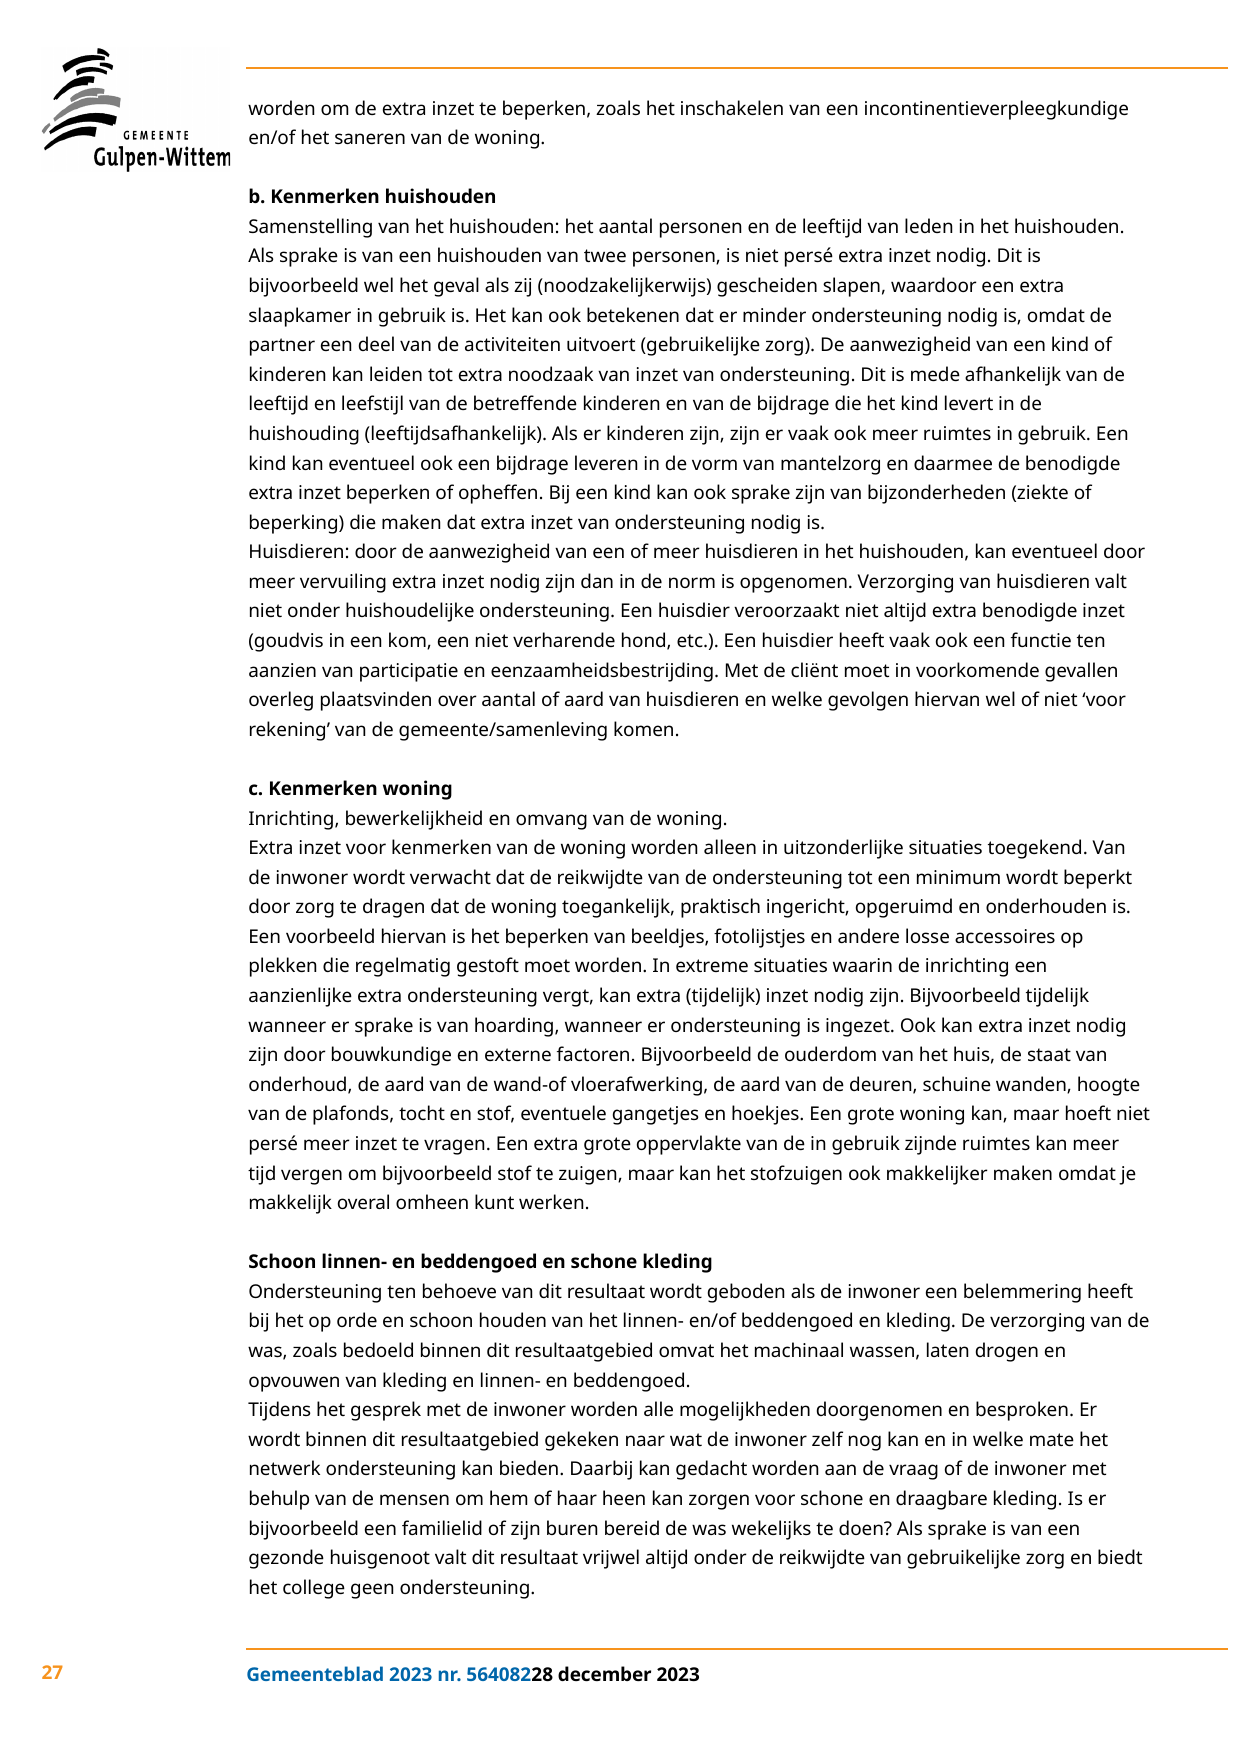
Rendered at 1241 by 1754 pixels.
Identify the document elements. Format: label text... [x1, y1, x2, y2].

text c. Kenmerken woning [248, 775, 1152, 801]
text Schoon linnen- en beddengoed en schone kleding [248, 1248, 1152, 1274]
text b. Kenmerken huishouden [248, 183, 1152, 209]
text Tijdens het gesprek met de inwoner worden alle mogelijkheden doorgenomen en besproken. Er wordt binnen dit resultaatgebied gekeken naar wat de inwoner zelf nog kan en in welke mate het netwerk ondersteuning kan bieden. Daarbij kan gedacht worden aan de vraag of de inwoner met behulp van de mensen om hem of haar heen kan zorgen voor schone en draagbare kleding. Is er bijvoorbeeld een familielid of zijn buren bereid de was wekelijks te doen? Als sprake is van een gezonde huisgenoot valt dit resultaat vrijwel altijd onder de reikwijdte van gebruikelijke zorg en biedt het college geen ondersteuning. [248, 1396, 1152, 1600]
picture [41, 47, 231, 172]
text Samenstelling van het huishouden: het aantal personen en de leeftijd van leden in het huishouden. Als sprake is van een huishouden van twee personen, is niet persé extra inzet nodig. Dit is bijvoorbeeld wel het geval als zij (noodzakelijkerwijs) gescheiden slapen, waardoor een extra slaapkamer in gebruik is. Het kan ook betekenen dat er minder ondersteuning nodig is, omdat de partner een deel van de activiteiten uitvoert (gebruikelijke zorg). De aanwezigheid van een kind of kinderen kan leiden tot extra noodzaak van inzet van ondersteuning. Dit is mede afhankelijk van de leeftijd en leefstijl van de betreffende kinderen en van de bijdrage die het kind levert in de huishouding (leeftijdsafhankelijk). Als er kinderen zijn, zijn er vaak ook meer ruimtes in gebruik. Een kind kan eventueel ook een bijdrage leveren in de vorm van mantelzorg en daarmee de benodigde extra inzet beperken of opheffen. Bij een kind kan ook sprake zijn van bijzonderheden (ziekte of beperking) die maken dat extra inzet van ondersteuning nodig is. [248, 213, 1152, 535]
text Inrichting, bewerkelijkheid en omvang van de woning. [248, 805, 1152, 831]
text Ondersteuning ten behoeve van dit resultaat wordt geboden als de inwoner een belemmering heeft bij het op orde en schoon houden van het linnen- en/of beddengoed en kleding. De verzorging van de was, zoals bedoeld binnen dit resultaatgebied omvat het machinaal wassen, laten drogen en opvouwen van kleding en linnen- en beddengoed. [248, 1278, 1152, 1393]
text Huisdieren: door de aanwezigheid van een of meer huisdieren in het huishouden, kan eventueel door meer vervuiling extra inzet nodig zijn dan in de norm is opgenomen. Verzorging van huisdieren valt niet onder huishoudelijke ondersteuning. Een huisdier veroorzaakt niet altijd extra benodigde inzet (goudvis in een kom, een niet verharende hond, etc.). Een huisdier heeft vaak ook een functie ten aanzien van participatie en eenzaamheidsbestrijding. Met de cliënt moet in voorkomende gevallen overleg plaatsvinden over aantal of aard van huisdieren en welke gevolgen hiervan wel of niet ‘voor rekening’ van de gemeente/samenleving komen. [248, 538, 1152, 742]
text Extra inzet voor kenmerken van de woning worden alleen in uitzonderlijke situaties toegekend. Van de inwoner wordt verwacht dat de reikwijdte van de ondersteuning tot een minimum wordt beperkt door zorg te dragen dat de woning toegankelijk, praktisch ingericht, opgeruimd en onderhouden is. Een voorbeeld hiervan is het beperken van beeldjes, fotolijstjes en andere losse accessoires op plekken die regelmatig gestoft moet worden. In extreme situaties waarin de inrichting een aanzienlijke extra ondersteuning vergt, kan extra (tijdelijk) inzet nodig zijn. Bijvoorbeeld tijdelijk wanneer er sprake is van hoarding, wanneer er ondersteuning is ingezet. Ook kan extra inzet nodig zijn door bouwkundige en externe factoren. Bijvoorbeeld de ouderdom van het huis, de staat van onderhoud, de aard van de wand-of vloerafwerking, de aard van de deuren, schuine wanden, hoogte van de plafonds, tocht en stof, eventuele gangetjes en hoekjes. Een grote woning kan, maar hoeft niet persé meer inzet te vragen. Een extra grote oppervlakte van de in gebruik zijnde ruimtes kan meer tijd vergen om bijvoorbeeld stof te zuigen, maar kan het stofzuigen ook makkelijker maken omdat je makkelijk overal omheen kunt werken. [248, 834, 1152, 1215]
text worden om de extra inzet te beperken, zoals het inschakelen van een incontinentieverpleegkundige en/of het saneren van de woning. [248, 95, 1152, 150]
